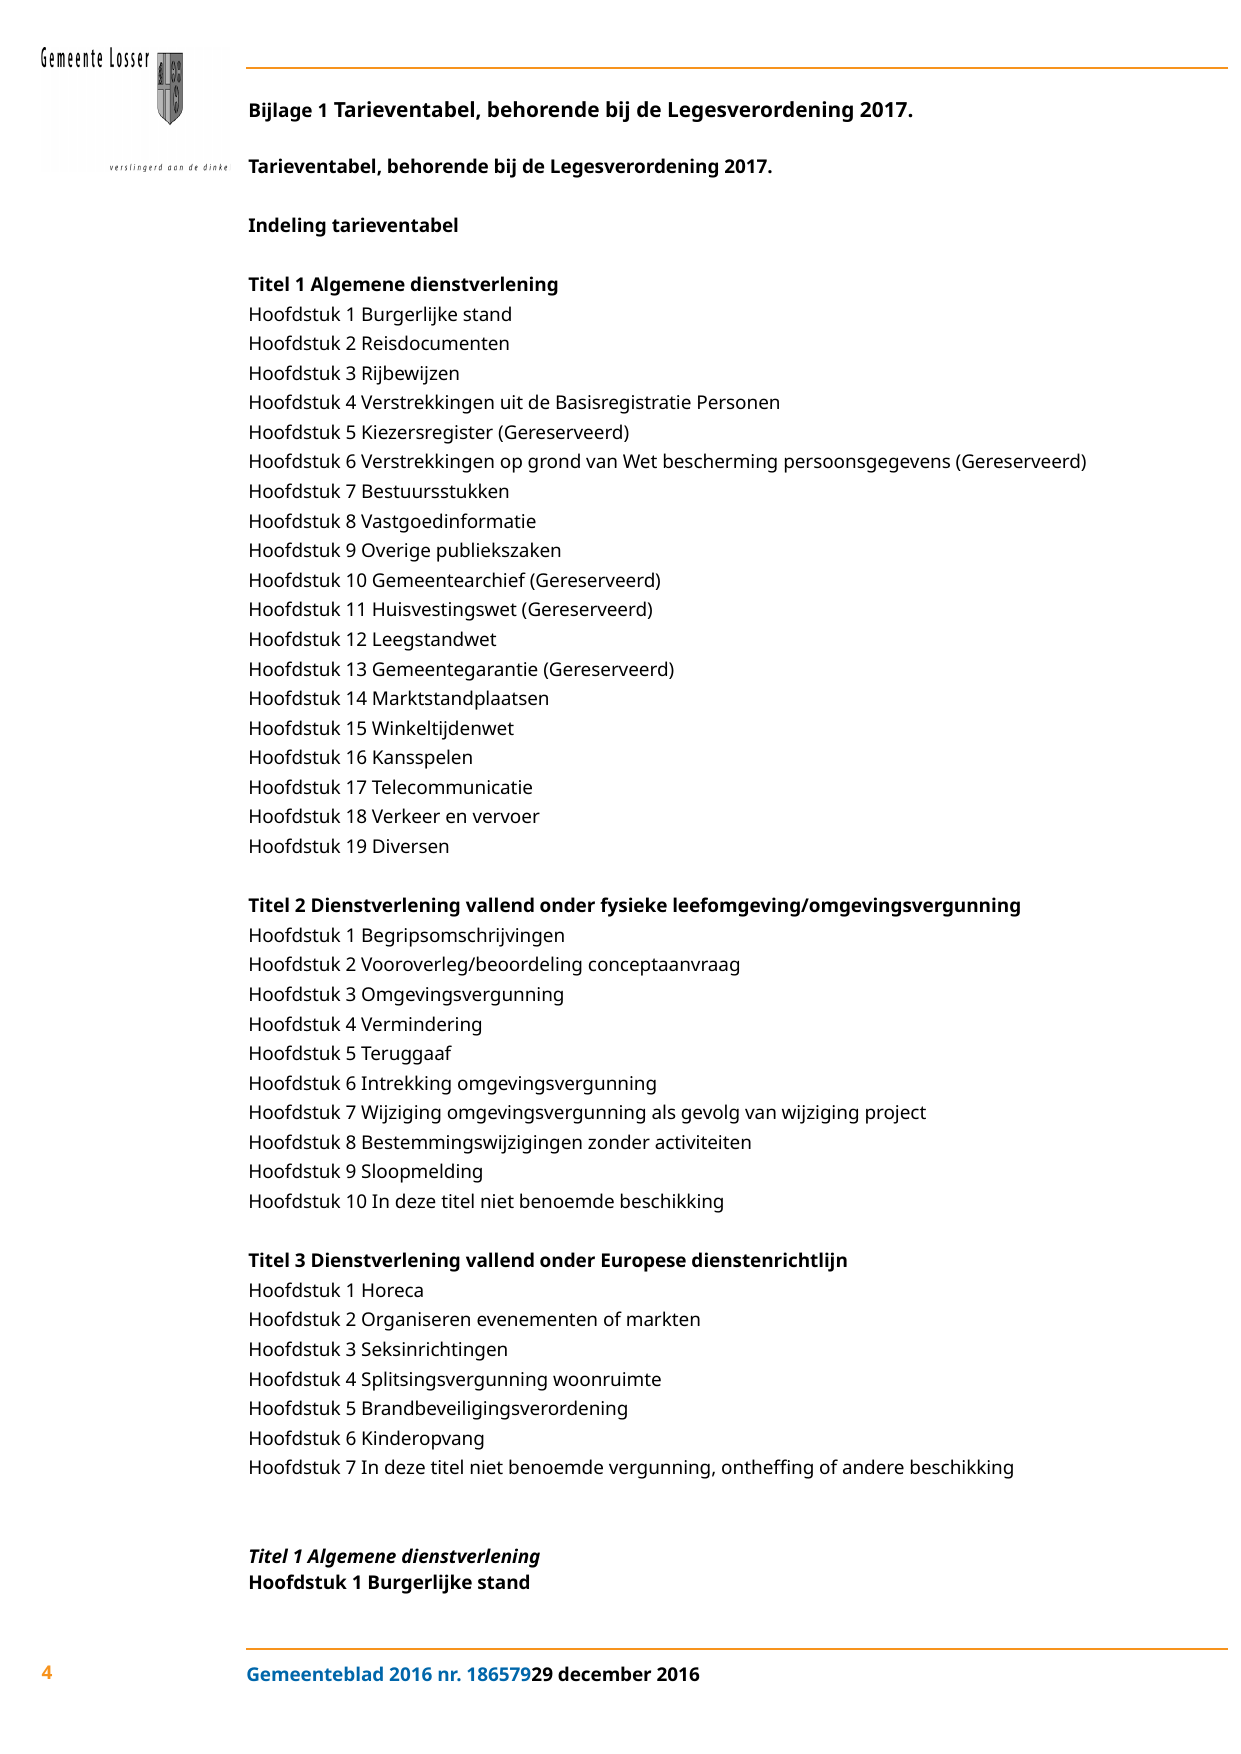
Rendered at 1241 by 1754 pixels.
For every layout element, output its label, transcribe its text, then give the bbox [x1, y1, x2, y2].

text Hoofdstuk 19 Diversen [248, 833, 1152, 859]
text Hoofdstuk 2 Reisdocumenten [248, 330, 1152, 356]
text Hoofdstuk 16 Kansspelen [248, 744, 1152, 770]
table_cell Hoofdstuk 1 Burgerlijke stand [248, 1569, 700, 1595]
text Hoofdstuk 3 Rijbewijzen [248, 360, 1152, 386]
text Indeling tarieventabel [248, 212, 1152, 238]
text Hoofdstuk 1 Burgerlijke stand [248, 301, 1152, 327]
text Hoofdstuk 10 In deze titel niet benoemde beschikking [248, 1188, 1152, 1214]
picture [41, 47, 231, 172]
text Hoofdstuk 1 Horeca [248, 1277, 1152, 1303]
text Hoofdstuk 2 Organiseren evenementen of markten [248, 1307, 1152, 1332]
text Hoofdstuk 5 Brandbeveiligingsverordening [248, 1395, 1152, 1421]
text Titel 2 Dienstverlening vallend onder fysieke leefomgeving/omgevingsvergunning [248, 892, 1152, 918]
text Hoofdstuk 3 Seksinrichtingen [248, 1336, 1152, 1362]
text Titel 3 Dienstverlening vallend onder Europese dienstenrichtlijn [248, 1247, 1152, 1273]
text Hoofdstuk 9 Overige publiekszaken [248, 537, 1152, 563]
text Hoofdstuk 5 Teruggaaf [248, 1040, 1152, 1066]
text Hoofdstuk 15 Winkeltijdenwet [248, 715, 1152, 741]
text Hoofdstuk 9 Sloopmelding [248, 1159, 1152, 1184]
text Hoofdstuk 13 Gemeentegarantie (Gereserveerd) [248, 656, 1152, 682]
table_header Titel 1 Algemene dienstverlening [248, 1544, 700, 1569]
text Hoofdstuk 2 Vooroverleg/beoordeling conceptaanvraag [248, 952, 1152, 977]
text Hoofdstuk 10 Gemeentearchief (Gereserveerd) [248, 567, 1152, 593]
text Hoofdstuk 3 Omgevingsvergunning [248, 981, 1152, 1007]
text Hoofdstuk 8 Vastgoedinformatie [248, 508, 1152, 534]
text Titel 1 Algemene dienstverlening [248, 271, 1152, 297]
text Hoofdstuk 4 Vermindering [248, 1011, 1152, 1037]
text Hoofdstuk 6 Intrekking omgevingsvergunning [248, 1070, 1152, 1096]
text Hoofdstuk 7 In deze titel niet benoemde vergunning, ontheffing of andere beschikking [248, 1454, 1152, 1480]
text Hoofdstuk 5 Kiezersregister (Gereserveerd) [248, 419, 1152, 445]
text Hoofdstuk 6 Kinderopvang [248, 1425, 1152, 1451]
text Bijlage 1 Tarieventabel, behorende bij de Legesverordening 2017. [248, 95, 1152, 123]
text Hoofdstuk 1 Begripsomschrijvingen [248, 922, 1152, 948]
text Hoofdstuk 8 Bestemmingswijzigingen zonder activiteiten [248, 1129, 1152, 1155]
text Hoofdstuk 7 Bestuursstukken [248, 478, 1152, 504]
text Hoofdstuk 11 Huisvestingswet (Gereserveerd) [248, 597, 1152, 622]
text Hoofdstuk 7 Wijziging omgevingsvergunning als gevolg van wijziging project [248, 1099, 1152, 1125]
text Tarieventabel, behorende bij de Legesverordening 2017. [248, 153, 1152, 179]
text Hoofdstuk 6 Verstrekkingen op grond van Wet bescherming persoonsgegevens (Gereserveerd) [248, 449, 1152, 474]
text Hoofdstuk 14 Marktstandplaatsen [248, 685, 1152, 711]
text Hoofdstuk 4 Splitsingsvergunning woonruimte [248, 1366, 1152, 1392]
text Hoofdstuk 4 Verstrekkingen uit de Basisregistratie Personen [248, 389, 1152, 415]
text Hoofdstuk 12 Leegstandwet [248, 626, 1152, 652]
text Hoofdstuk 18 Verkeer en vervoer [248, 804, 1152, 829]
text Hoofdstuk 17 Telecommunicatie [248, 774, 1152, 800]
